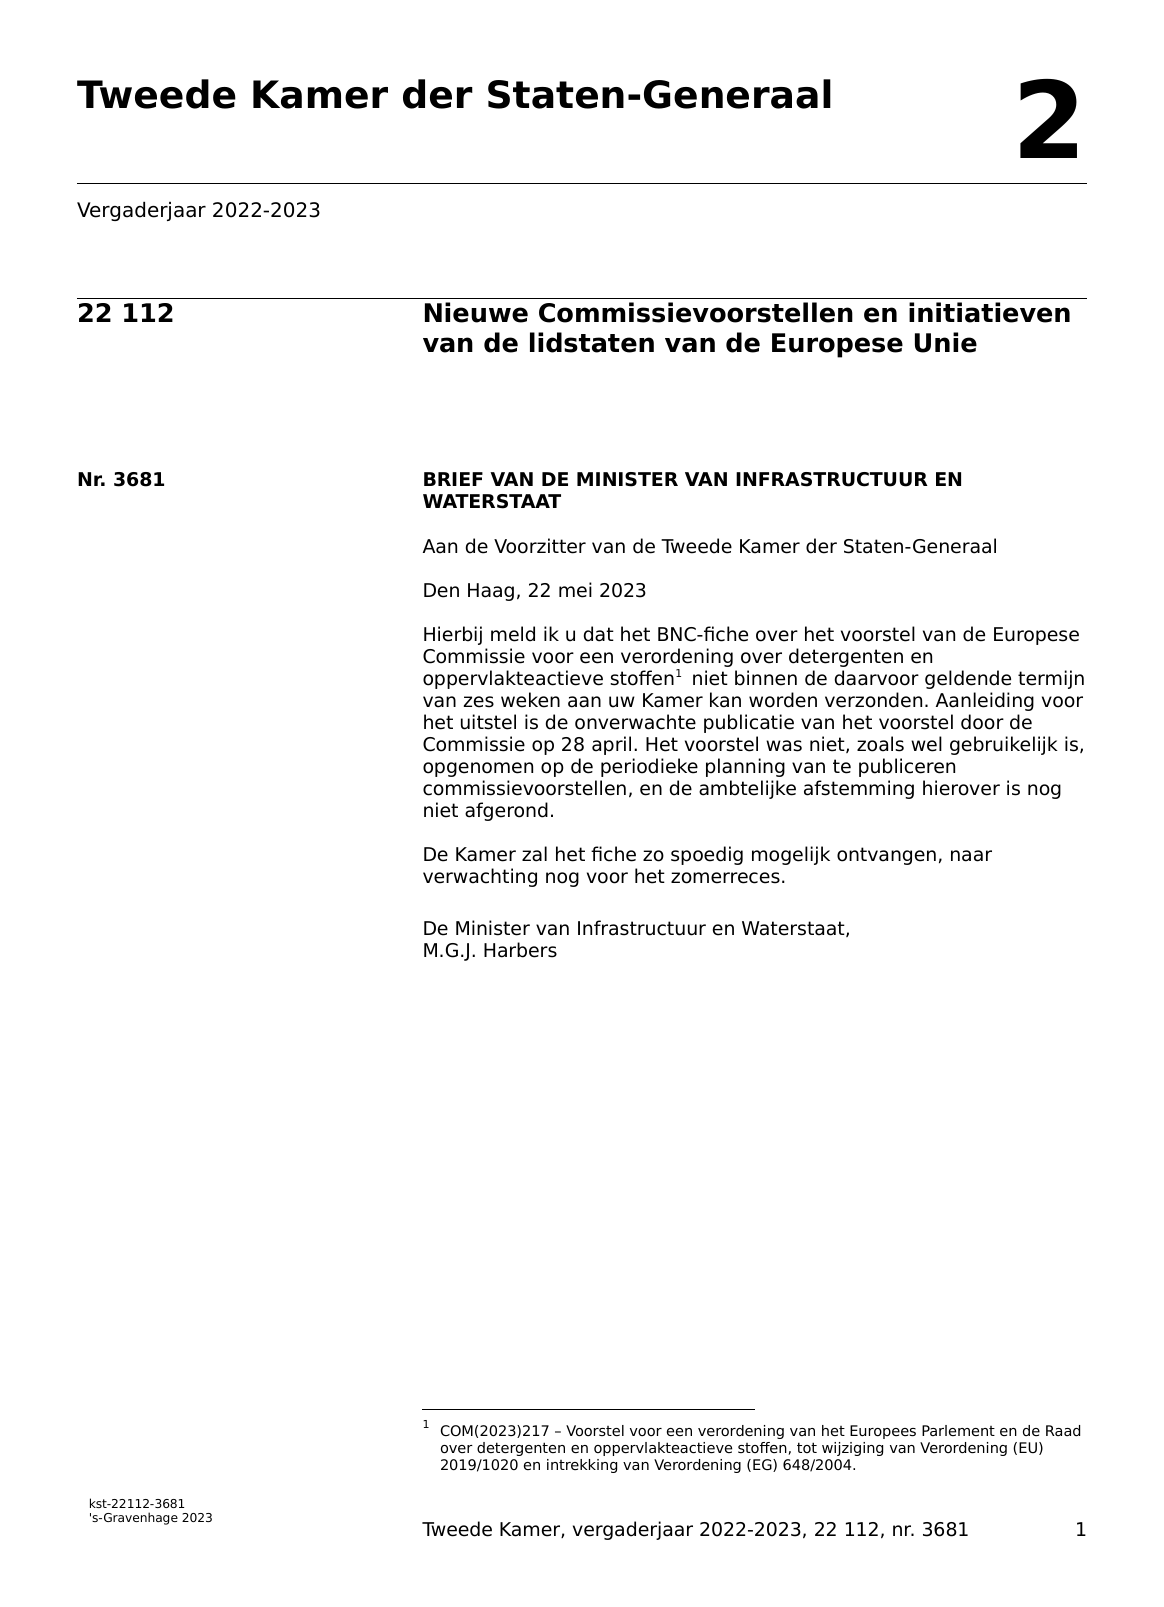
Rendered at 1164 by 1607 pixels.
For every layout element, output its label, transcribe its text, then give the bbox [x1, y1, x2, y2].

text 's-Gravenhage 2023 [88, 1511, 323, 1525]
text Aan de Voorzitter van de Tweede Kamer der Staten-Generaal [422, 536, 1087, 557]
subtitle 22 112 Nieuwe Commissievoorstellen en initiatieven van de lidstaten van de Europese Unie [77, 299, 1087, 358]
text De Minister van Infrastructuur en Waterstaat, M.G.J. Harbers [422, 918, 1087, 962]
text Den Haag, 22 mei 2023 [422, 580, 1087, 602]
table_cell Vergaderjaar 2022-2023 [77, 184, 1087, 298]
text COM(2023)217 – Voorstel voor een verordening van het Europees Parlement en de Raad over detergenten en oppervlakteactieve stoffen, tot wijziging van Verordening (EU) 2019/1020 en intrekking van Verordening (EG) 648/2004. [422, 1418, 1087, 1474]
table_header Tweede Kamer der Staten-Generaal [77, 59, 886, 183]
text kst-22112-3681 [88, 1497, 323, 1511]
text De Kamer zal het fiche zo spoedig mogelijk ontvangen, naar verwachting nog voor het zomerreces. [422, 844, 1087, 888]
text Hierbij meld ik u dat het BNC-fiche over het voorstel van de Europese Commissie voor een verordening over detergenten en oppervlakteactieve stoffen niet binnen de daarvoor geldende termijn van zes weken aan uw Kamer kan worden verzonden. Aanleiding voor het uitstel is de onverwachte publicatie van het voorstel door de Commissie op 28 april. Het voorstel was niet, zoals wel gebruikelijk is, opgenomen op de periodieke planning van te publiceren commissievoorstellen, en de ambtelijke afstemming hierover is nog niet afgerond. [422, 624, 1087, 822]
subtitle Nr. 3681 BRIEF VAN DE MINISTER VAN INFRASTRUCTUUR EN WATERSTAAT [77, 469, 1087, 513]
table_header 2 [886, 59, 1087, 183]
